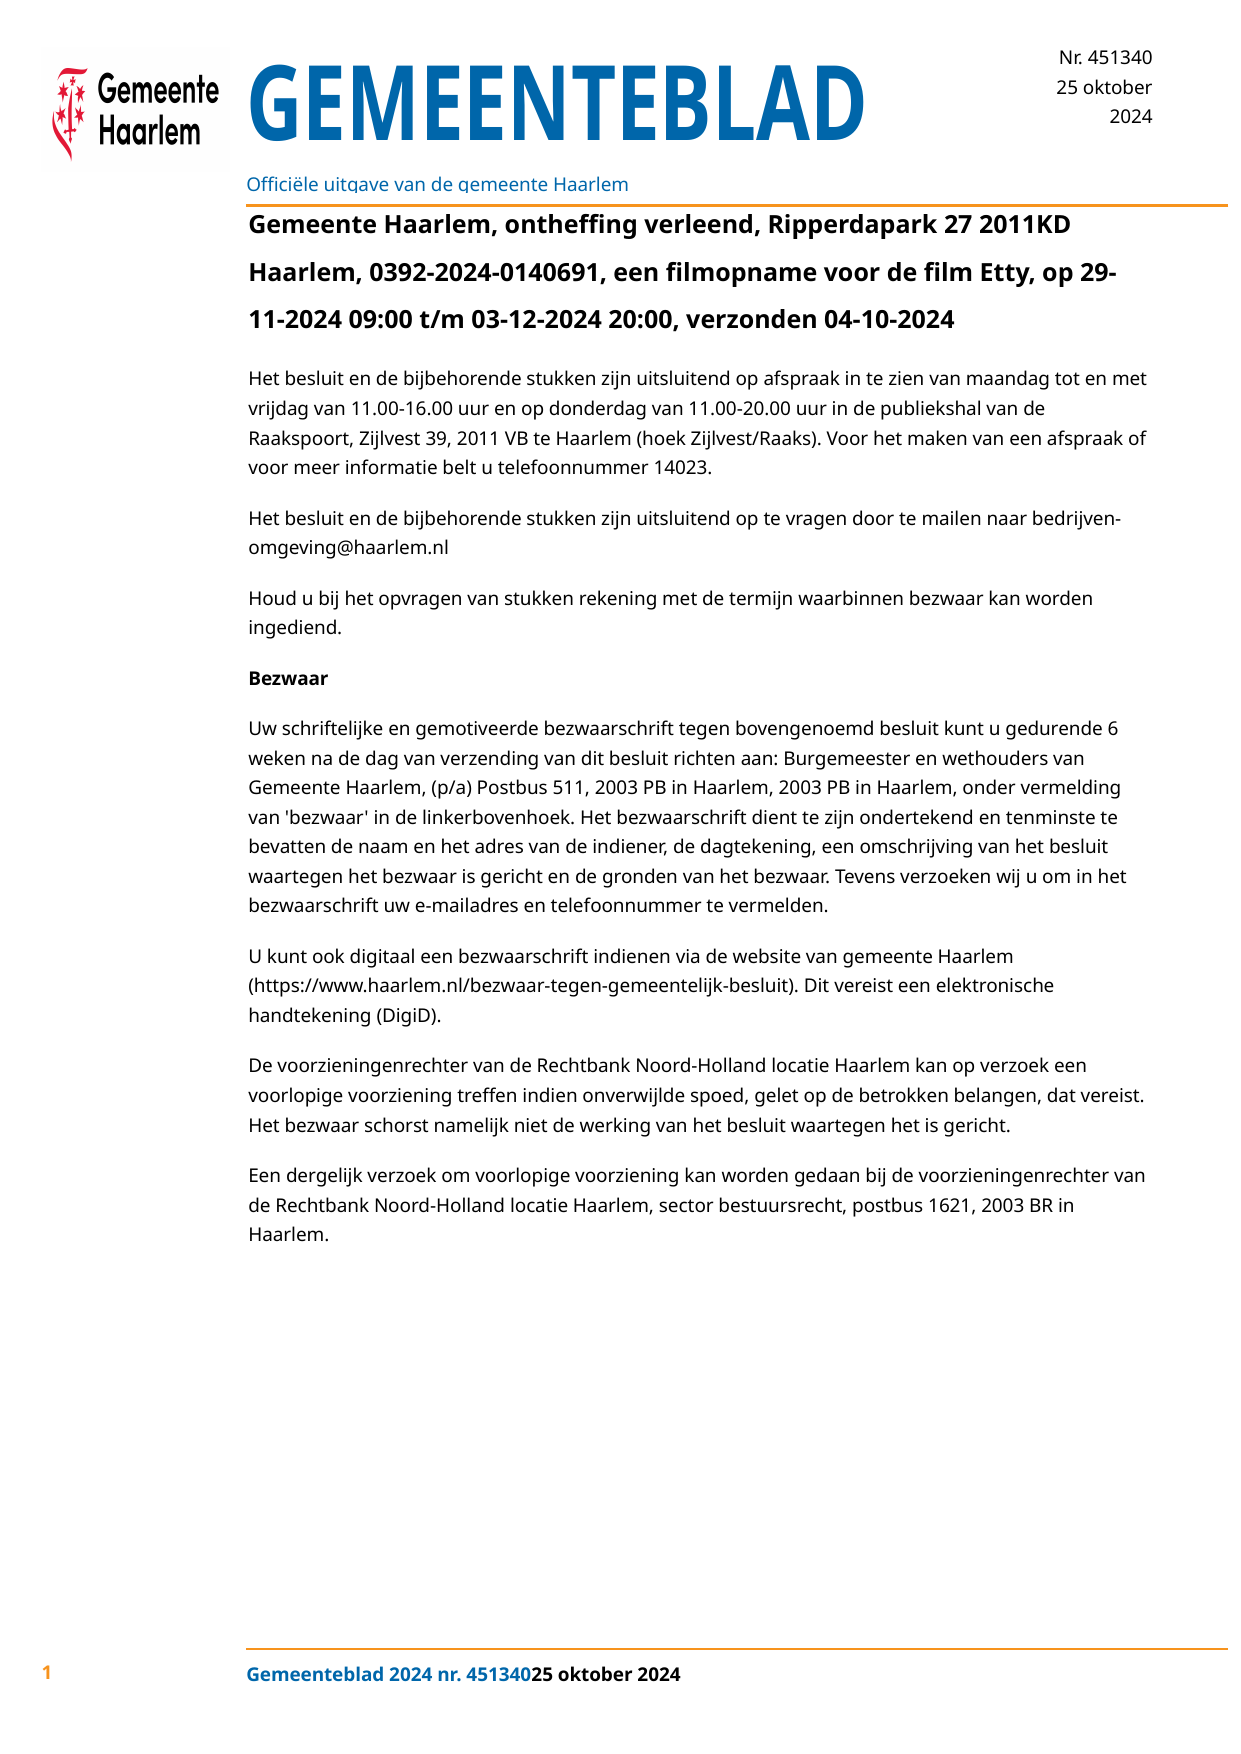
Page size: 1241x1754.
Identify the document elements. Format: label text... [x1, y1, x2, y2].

text Uw schriftelijke en gemotiveerde bezwaarschrift tegen bovengenoemd besluit kunt u gedurende 6 weken na de dag van verzending van dit besluit richten aan: Burgemeester en wethouders van Gemeente Haarlem, (p/a) Postbus 511, 2003 PB in Haarlem, 2003 PB in Haarlem, onder vermelding van 'bezwaar' in de linkerbovenhoek. Het bezwaarschrift dient te zijn ondertekend en tenminste te bevatten de naam en het adres van de indiener, de dagtekening, een omschrijving van het besluit waartegen het bezwaar is gericht en de gronden van het bezwaar. Tevens verzoeken wij u om in het bezwaarschrift uw e-mailadres en telefoonnummer te vermelden. [248, 715, 1152, 918]
text Gemeente Haarlem, ontheffing verleend, Ripperdapark 27 2011KD Haarlem, 0392-2024-0140691, een filmopname voor de film Etty, op 29-11-2024 09:00 t/m 03-12-2024 20:00, verzonden 04-10-2024 [248, 207, 1152, 336]
text De voorzieningenrechter van de Rechtbank Noord-Holland locatie Haarlem kan op verzoek een voorlopige voorziening treffen indien onverwijlde spoed, gelet op de betrokken belangen, dat vereist. Het bezwaar schorst namelijk niet de werking van het besluit waartegen het is gericht. [248, 1053, 1152, 1137]
picture [41, 47, 231, 172]
text Houd u bij het opvragen van stukken rekening met de termijn waarbinnen bezwaar kan worden ingediend. [248, 585, 1152, 640]
text Een dergelijk verzoek om voorlopige voorziening kan worden gedaan bij de voorzieningenrechter van de Rechtbank Noord-Holland locatie Haarlem, sector bestuursrecht, postbus 1621, 2003 BR in Haarlem. [248, 1162, 1152, 1247]
text Het besluit en de bijbehorende stukken zijn uitsluitend op te vragen door te mailen naar bedrijven-omgeving@haarlem.nl [248, 505, 1152, 560]
text Het besluit en de bijbehorende stukken zijn uitsluitend op afspraak in te zien van maandag tot en met vrijdag van 11.00-16.00 uur en op donderdag van 11.00-20.00 uur in de publiekshal van de Raakspoort, Zijlvest 39, 2011 VB te Haarlem (hoek Zijlvest/Raaks). Voor het maken van een afspraak of voor meer informatie belt u telefoonnummer 14023. [248, 366, 1152, 480]
text U kunt ook digitaal een bezwaarschrift indienen via de website van gemeente Haarlem (https://www.haarlem.nl/bezwaar-tegen-gemeentelijk-besluit). Dit vereist een elektronische handtekening (DigiD). [248, 943, 1152, 1028]
text Bezwaar [248, 665, 1152, 690]
